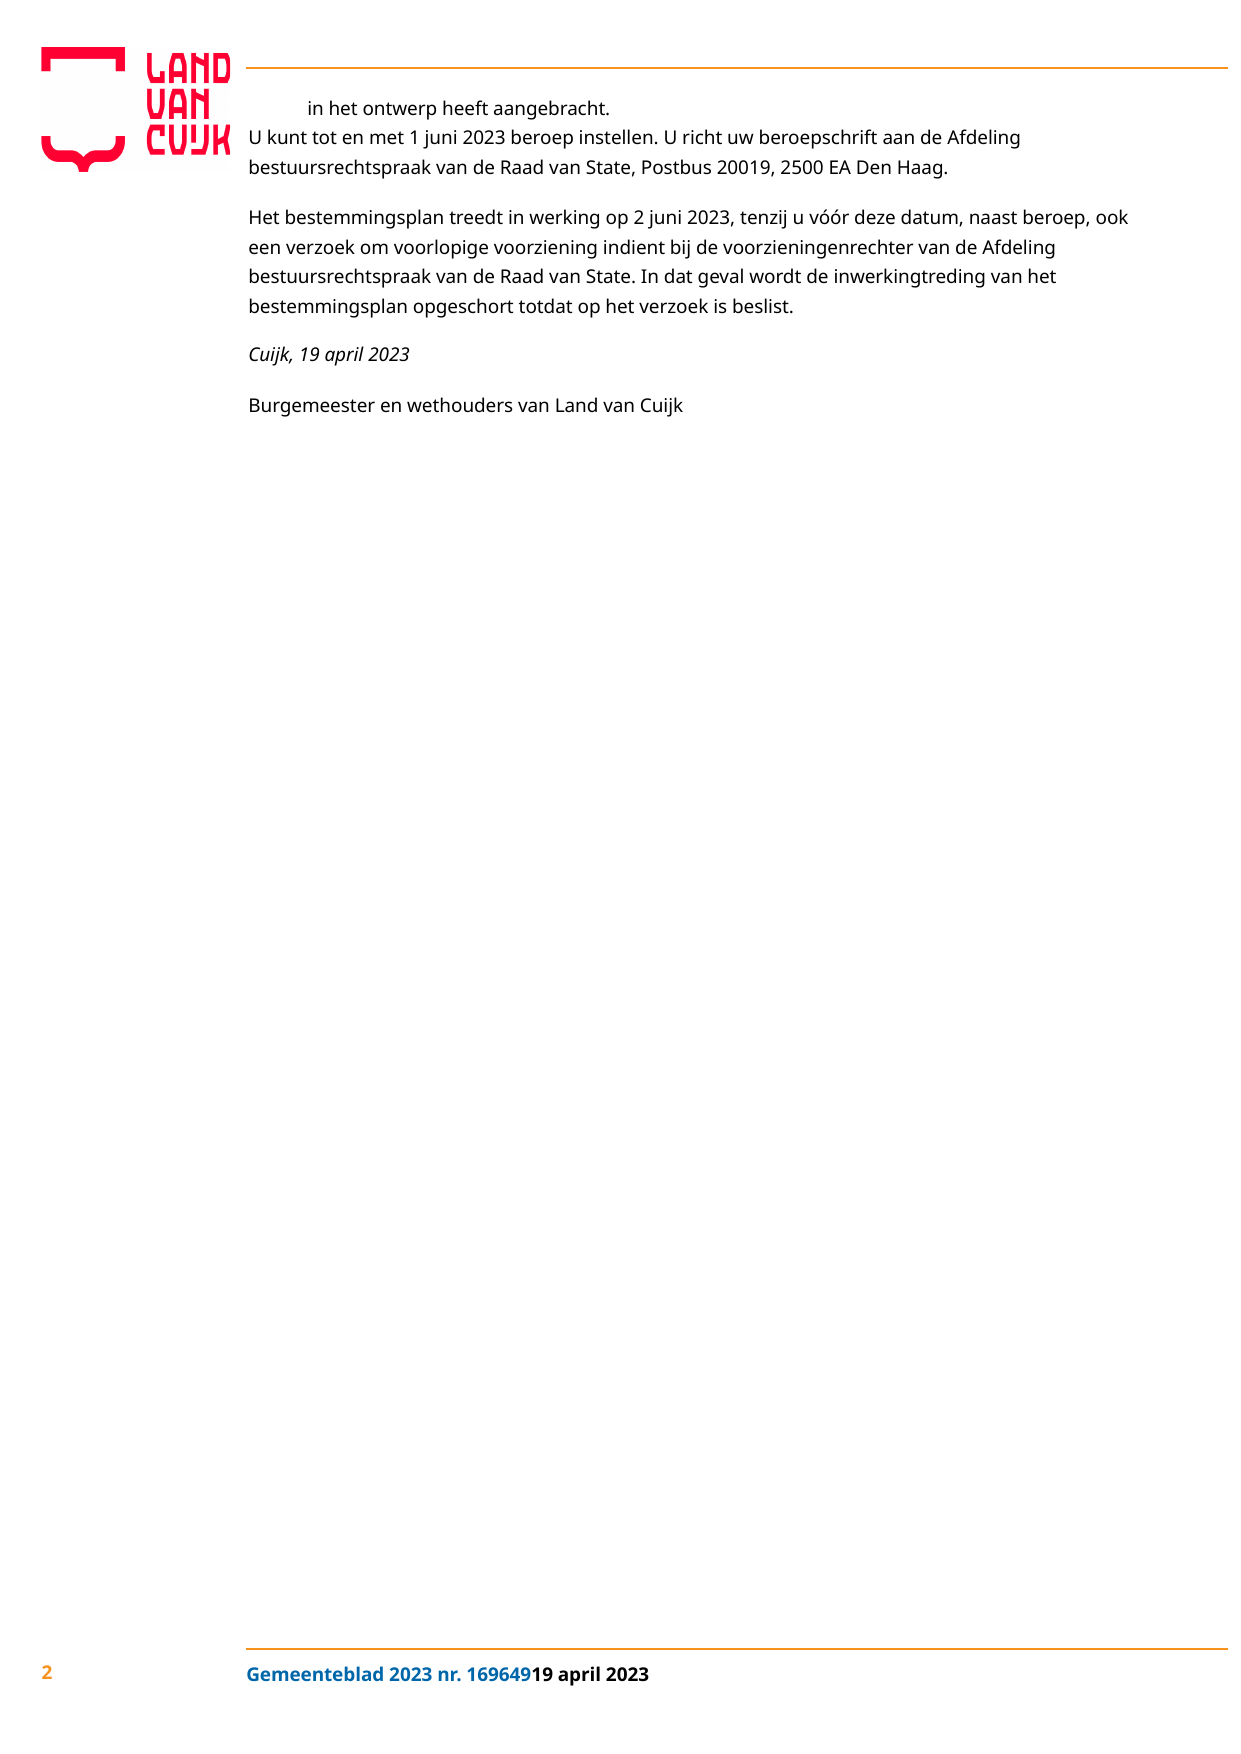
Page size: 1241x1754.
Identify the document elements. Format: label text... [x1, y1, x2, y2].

text Het bestemmingsplan treedt in werking op 2 juni 2023, tenzij u vóór deze datum, naast beroep, ook een verzoek om voorlopige voorziening indient bij de voorzieningenrechter van de Afdeling bestuursrechtspraak van de Raad van State. In dat geval wordt de inwerkingtreding van het bestemmingsplan opgeschort totdat op het verzoek is beslist. [248, 204, 1152, 319]
text U kunt tot en met 1 juni 2023 beroep instellen. U richt uw beroepschrift aan de Afdeling bestuursrechtspraak van de Raad van State, Postbus 20019, 2500 EA Den Haag. [248, 124, 1152, 180]
text Burgemeester en wethouders van Land van Cuijk [248, 392, 1152, 418]
picture [41, 47, 231, 172]
text Cuijk, 19 april 2023 [248, 341, 1152, 367]
list in het ontwerp heeft aangebracht. [248, 95, 1152, 121]
